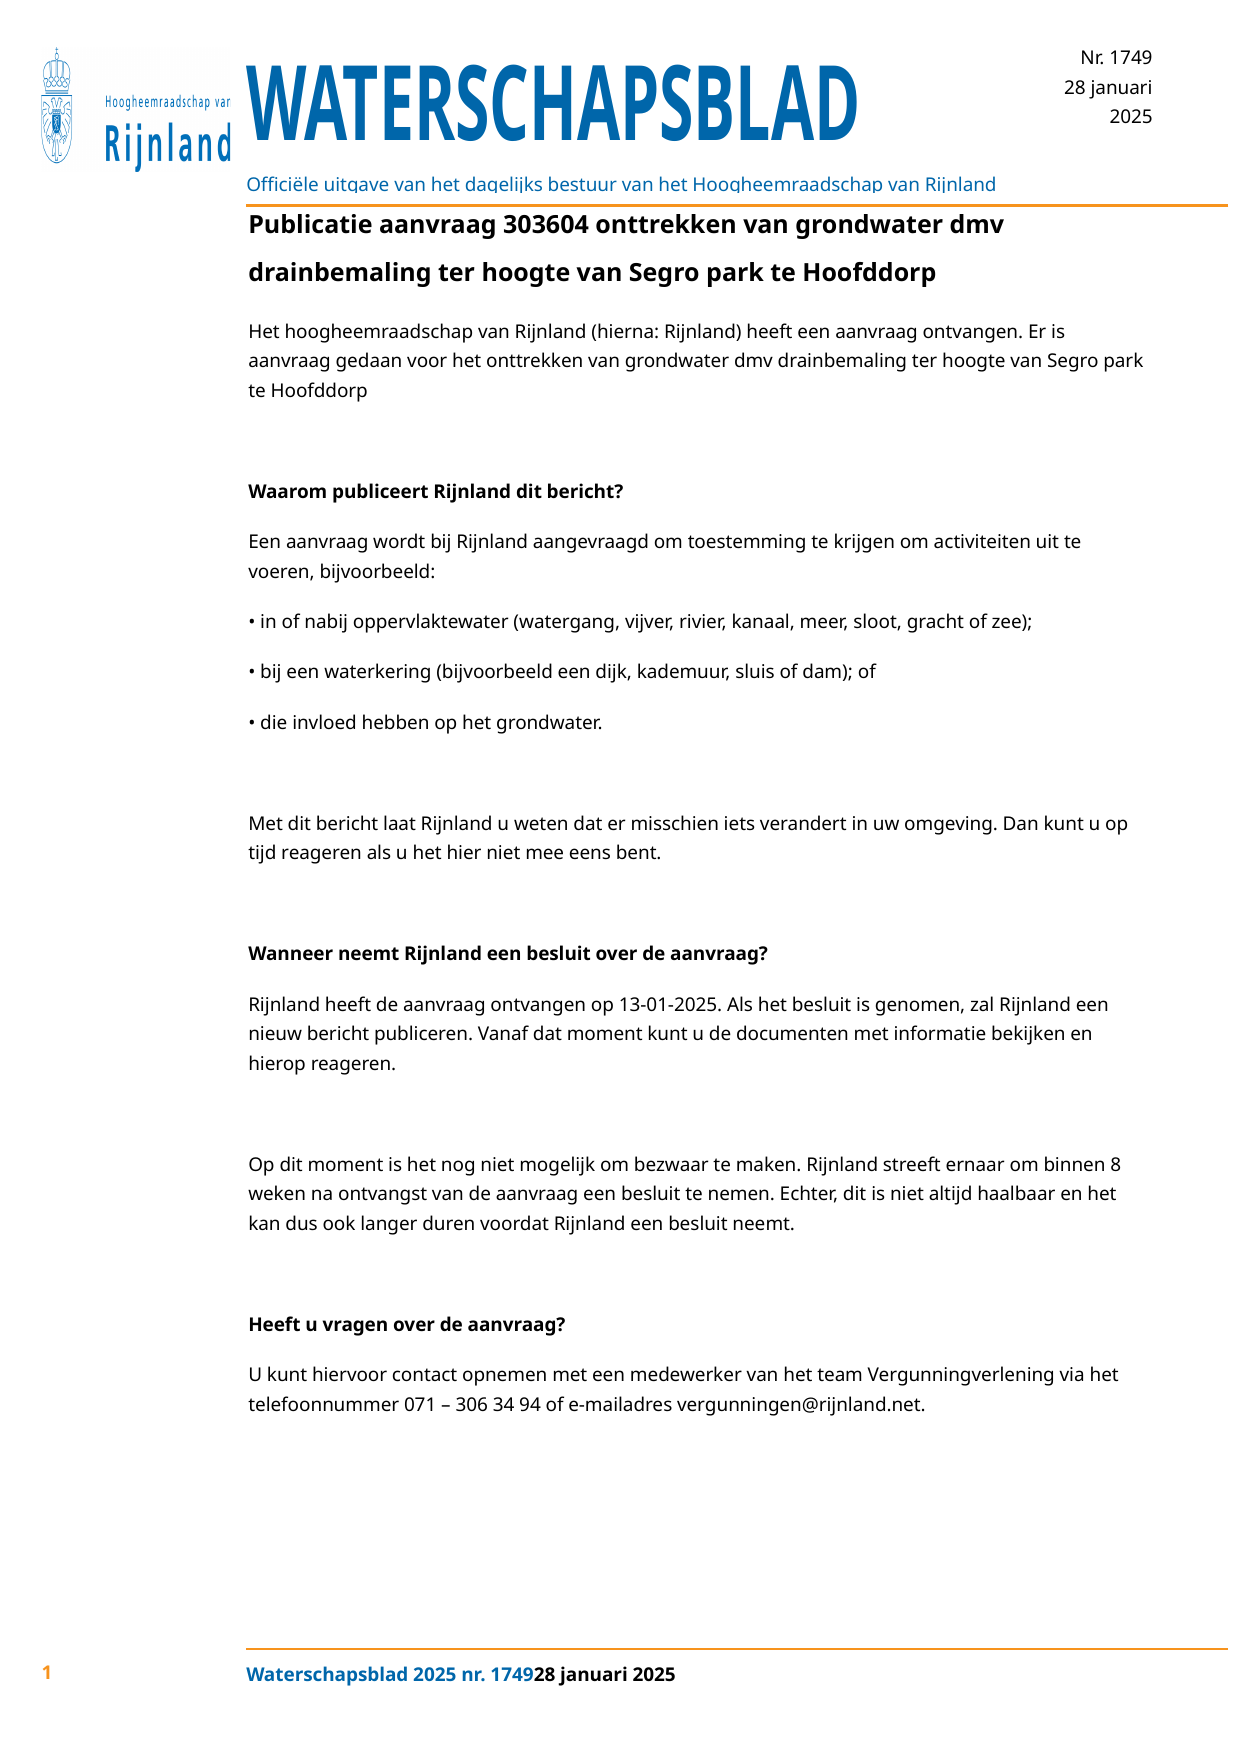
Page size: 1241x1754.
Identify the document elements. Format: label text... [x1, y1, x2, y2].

text Het hoogheemraadschap van Rijnland (hierna: Rijnland) heeft een aanvraag ontvangen. Er is aanvraag gedaan voor het onttrekken van grondwater dmv drainbemaling ter hoogte van Segro park te Hoofddorp [248, 318, 1152, 403]
text • in of nabij oppervlaktewater (watergang, vijver, rivier, kanaal, meer, sloot, gracht of zee); [248, 608, 1152, 634]
text Heeft u vragen over de aanvraag? [248, 1311, 1152, 1337]
text Met dit bericht laat Rijnland u weten dat er misschien iets verandert in uw omgeving. Dan kunt u op tijd reageren als u het hier niet mee eens bent. [248, 810, 1152, 865]
text Op dit moment is het nog niet mogelijk om bezwaar te maken. Rijnland streeft ernaar om binnen 8 weken na ontvangst van de aanvraag een besluit te nemen. Echter, dit is niet altijd haalbaar en het kan dus ook langer duren voordat Rijnland een besluit neemt. [248, 1151, 1152, 1236]
text U kunt hiervoor contact opnemen met een medewerker van het team Vergunningverlening via het telefoonnummer 071 – 306 34 94 of e-mailadres vergunningen@rijnland.net. [248, 1361, 1152, 1417]
text Publicatie aanvraag 303604 onttrekken van grondwater dmv drainbemaling ter hoogte van Segro park te Hoofddorp [248, 207, 1152, 288]
text • bij een waterkering (bijvoorbeeld een dijk, kademuur, sluis of dam); of [248, 659, 1152, 684]
text Rijnland heeft de aanvraag ontvangen op 13-01-2025. Als het besluit is genomen, zal Rijnland een nieuw bericht publiceren. Vanaf dat moment kunt u de documenten met informatie bekijken en hierop reageren. [248, 991, 1152, 1076]
text Waarom publiceert Rijnland dit bericht? [248, 478, 1152, 504]
text • die invloed hebben op het grondwater. [248, 709, 1152, 735]
text Wanneer neemt Rijnland een besluit over de aanvraag? [248, 940, 1152, 966]
picture [41, 47, 231, 172]
text Een aanvraag wordt bij Rijnland aangevraagd om toestemming te krijgen om activiteiten uit te voeren, bijvoorbeeld: [248, 528, 1152, 584]
